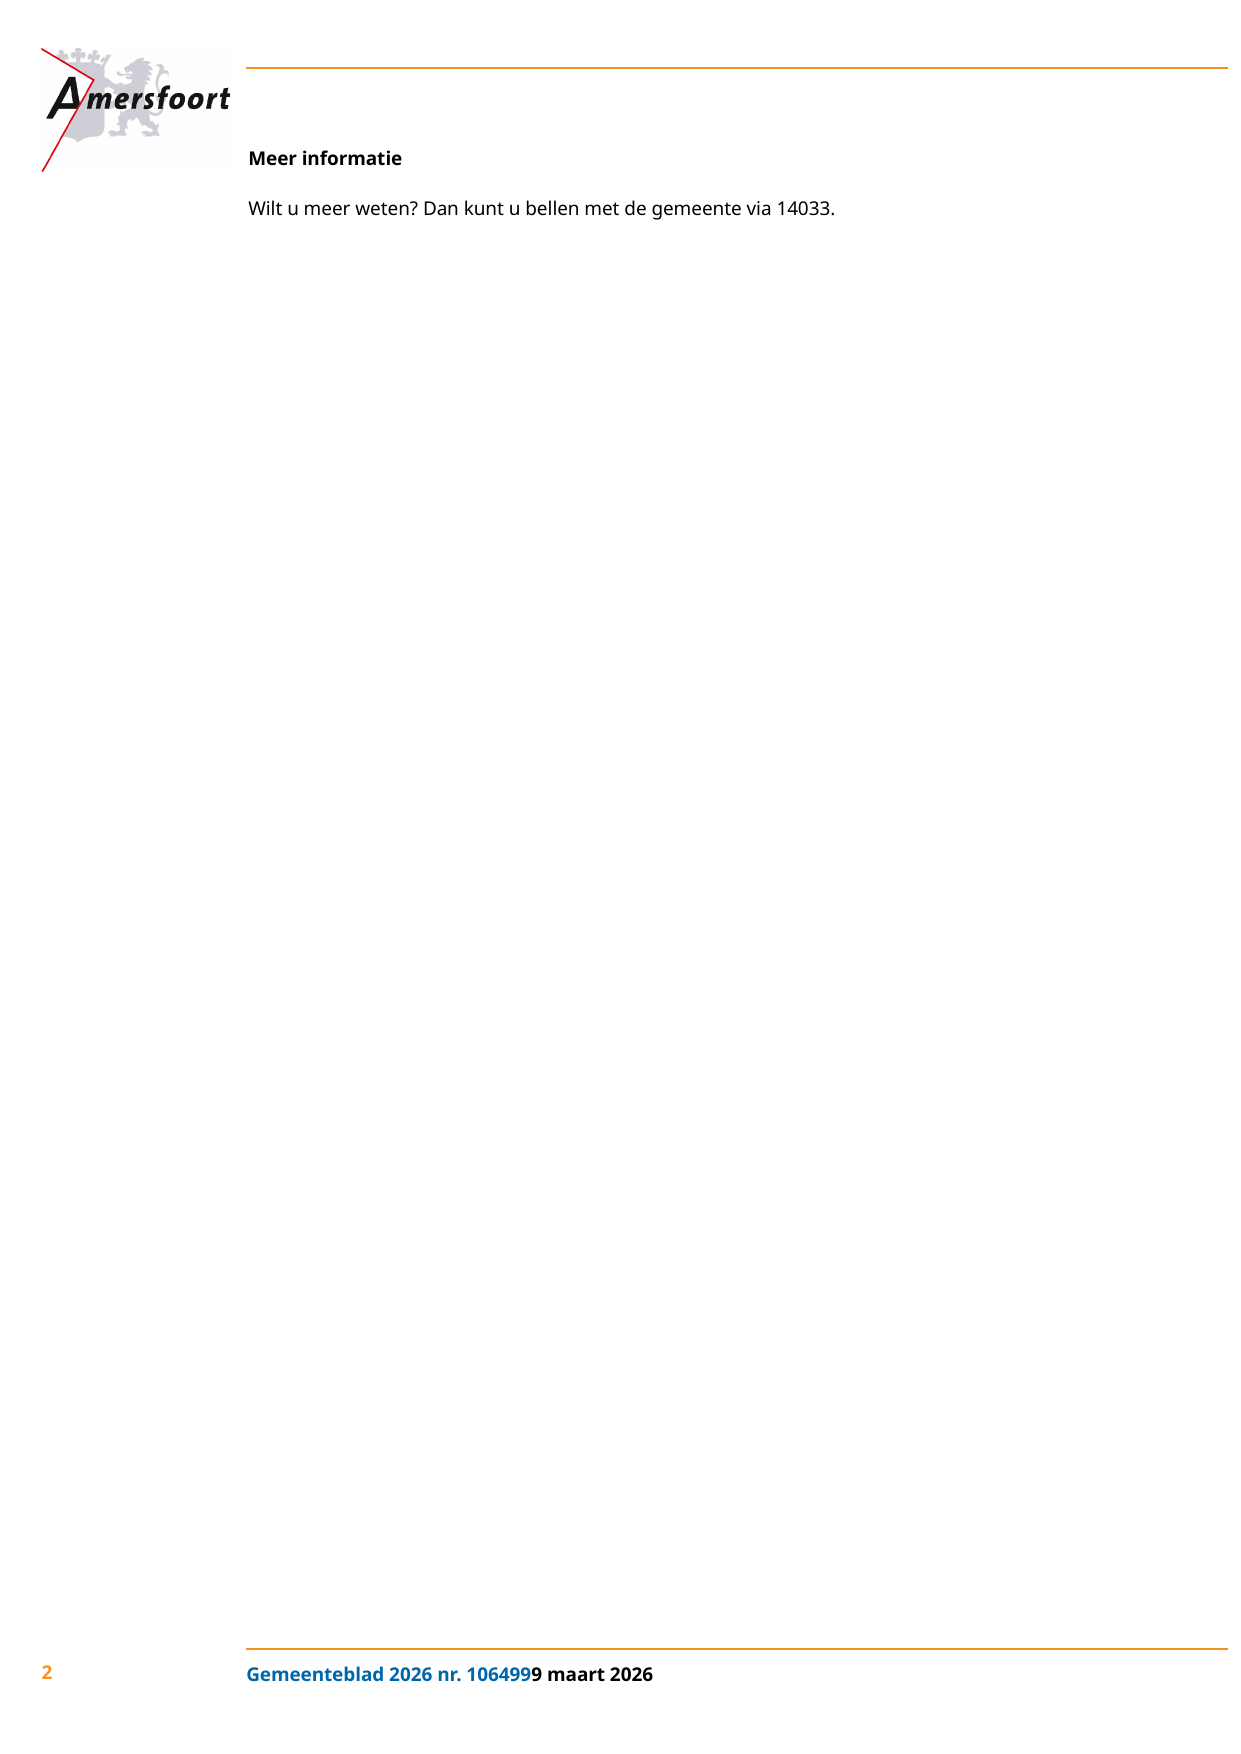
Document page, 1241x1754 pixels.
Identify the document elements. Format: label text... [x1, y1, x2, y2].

text Meer informatie [248, 145, 1152, 171]
picture [41, 47, 231, 172]
text Wilt u meer weten? Dan kunt u bellen met de gemeente via 14033. [248, 196, 1152, 221]
